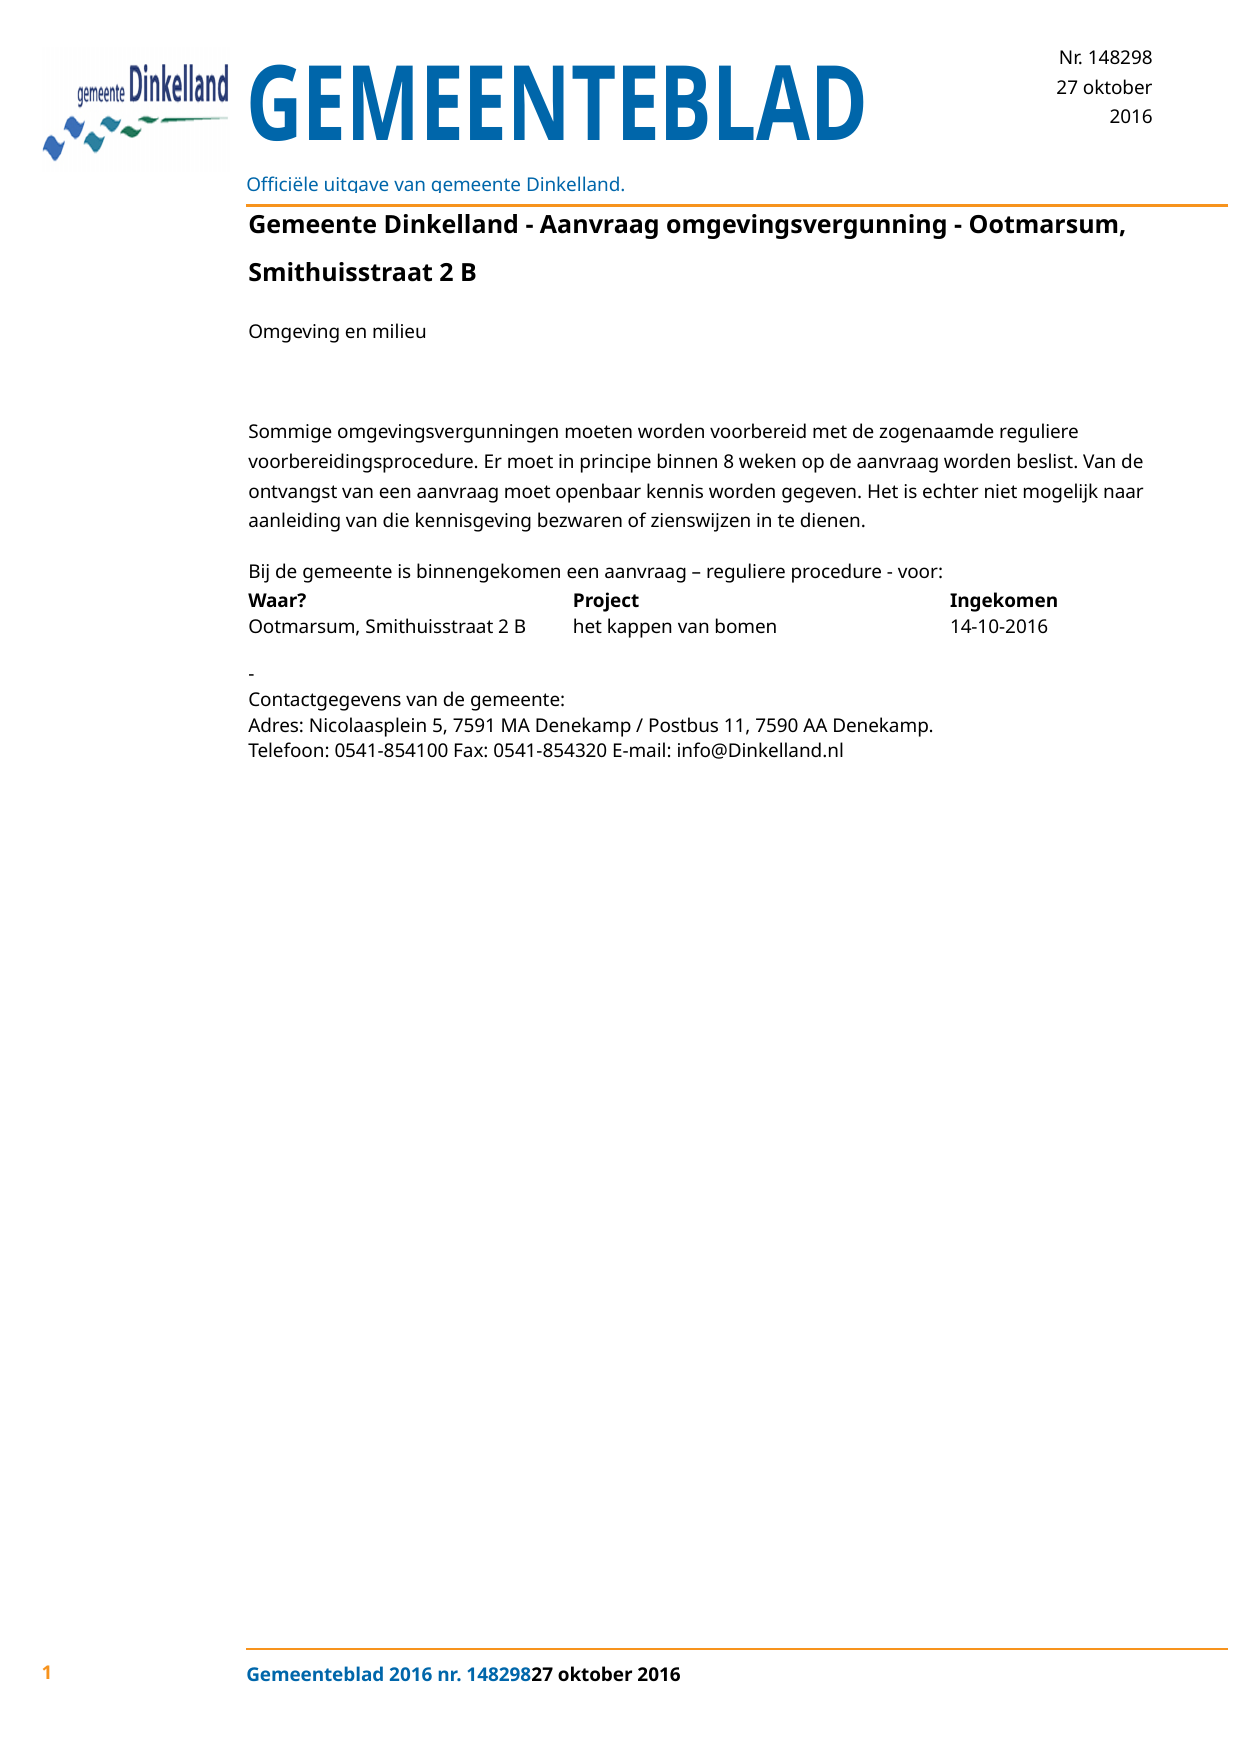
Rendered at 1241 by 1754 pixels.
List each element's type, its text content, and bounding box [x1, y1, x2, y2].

table_cell Ootmarsum, Smithuisstraat 2 B [248, 613, 573, 639]
text Sommige omgevingsvergunningen moeten worden voorbereid met de zogenaamde reguliere voorbereidingsprocedure. Er moet in principe binnen 8 weken op de aanvraag worden beslist. Van de ontvangst van een aanvraag moet openbaar kennis worden gegeven. Het is echter niet mogelijk naar aanleiding van die kennisgeving bezwaren of zienswijzen in te dienen. [248, 419, 1152, 533]
text Omgeving en milieu [248, 318, 1152, 344]
table_header Ingekomen [950, 588, 1152, 613]
picture [41, 47, 231, 172]
text Bij de gemeente is binnengekomen een aanvraag – reguliere procedure - voor: [248, 558, 1152, 584]
table_header Waar? [248, 588, 573, 613]
table_cell het kappen van bomen [573, 613, 950, 639]
text - [248, 661, 1152, 686]
text Gemeente Dinkelland - Aanvraag omgevingsvergunning - Ootmarsum, Smithuisstraat 2 B [248, 207, 1152, 288]
table_header Project [573, 588, 950, 613]
text Contactgegevens van de gemeente: [248, 686, 1152, 712]
table_cell 14-10-2016 [950, 613, 1152, 639]
text Adres: Nicolaasplein 5, 7591 MA Denekamp / Postbus 11, 7590 AA Denekamp. [248, 712, 1152, 738]
text Telefoon: 0541-854100 Fax: 0541-854320 E-mail: info@Dinkelland.nl [248, 738, 1152, 763]
